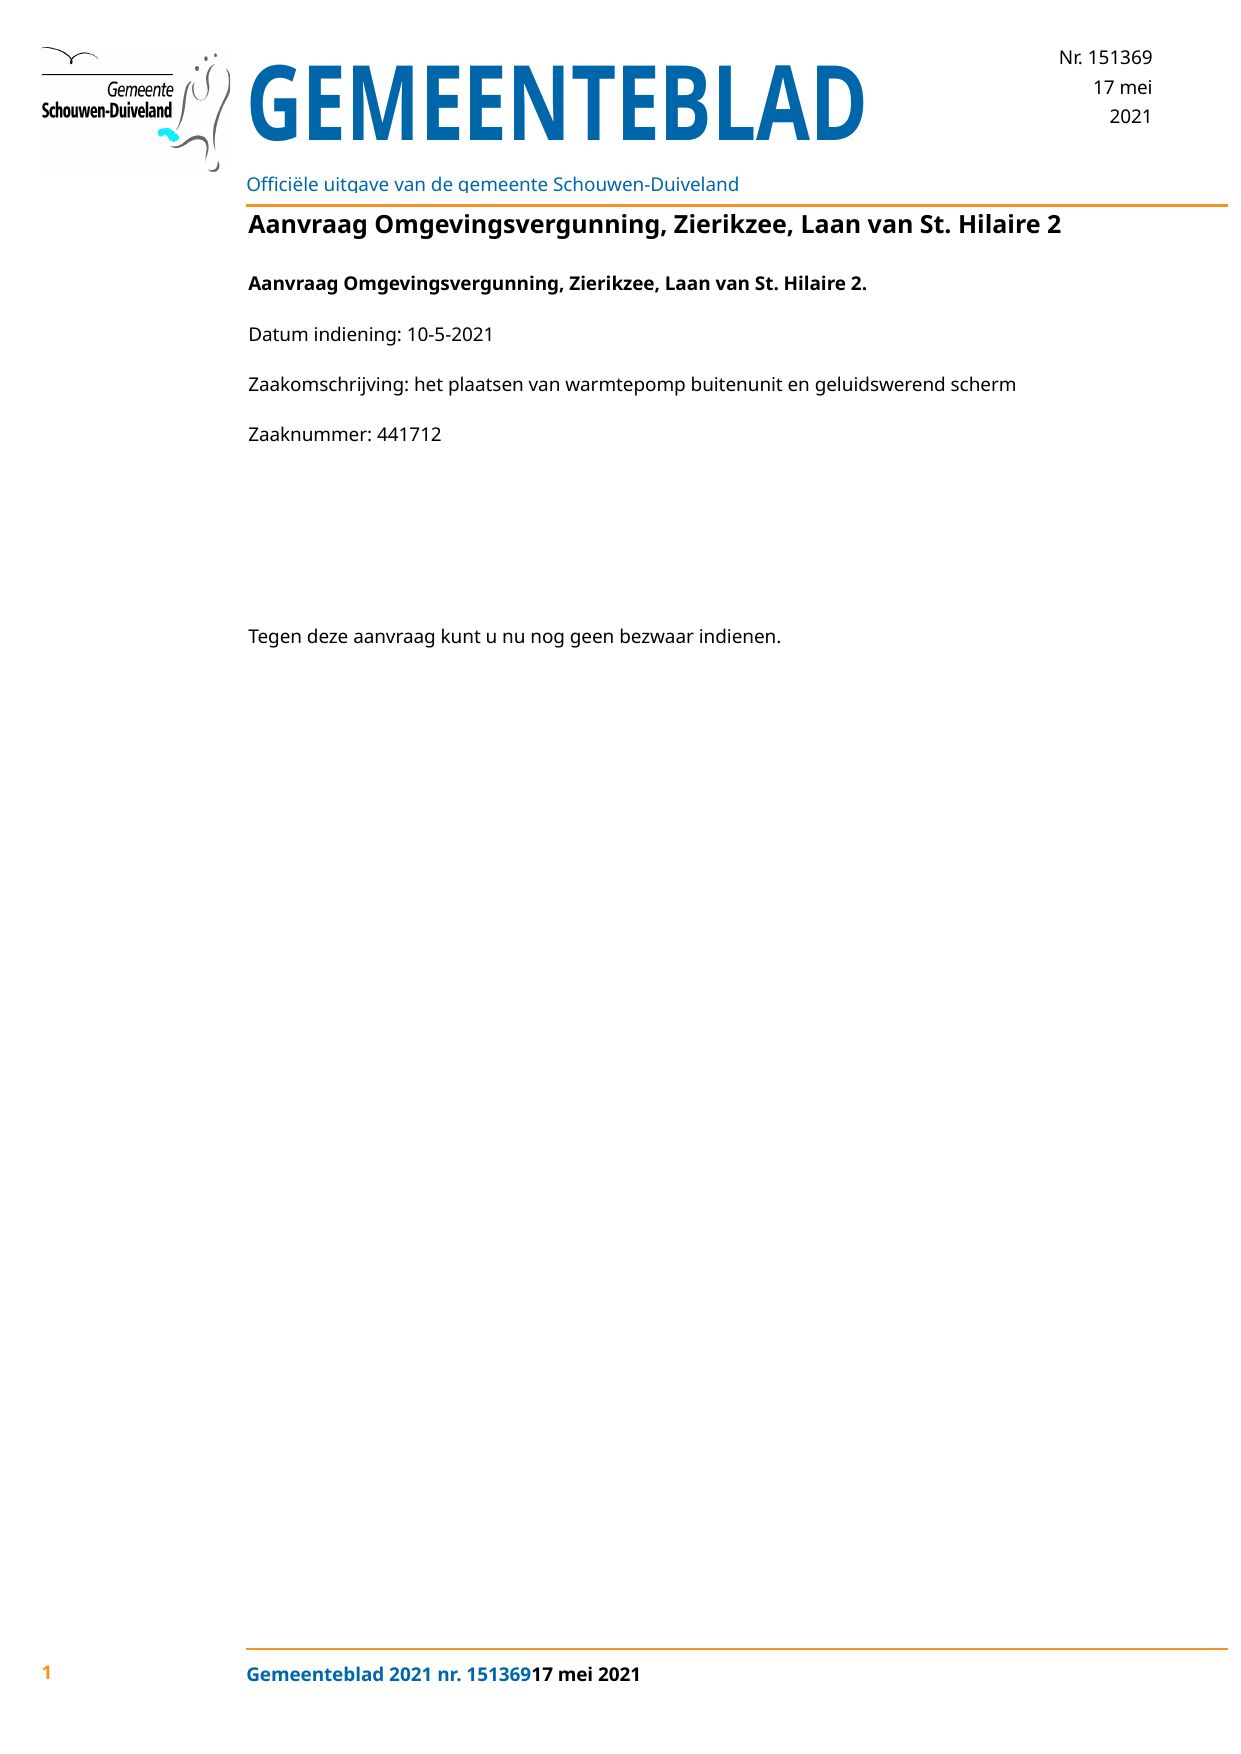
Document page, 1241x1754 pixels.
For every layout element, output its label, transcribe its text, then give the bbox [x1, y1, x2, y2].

text Tegen deze aanvraag kunt u nu nog geen bezwaar indienen. [248, 623, 1152, 649]
text Zaaknummer: 441712 [248, 422, 1152, 447]
text Aanvraag Omgevingsvergunning, Zierikzee, Laan van St. Hilaire 2. [248, 270, 1152, 296]
picture [41, 47, 231, 172]
text Zaakomschrijving: het plaatsen van warmtepomp buitenunit en geluidswerend scherm [248, 371, 1152, 397]
text Aanvraag Omgevingsvergunning, Zierikzee, Laan van St. Hilaire 2 [248, 207, 1152, 241]
text Datum indiening: 10-5-2021 [248, 321, 1152, 346]
